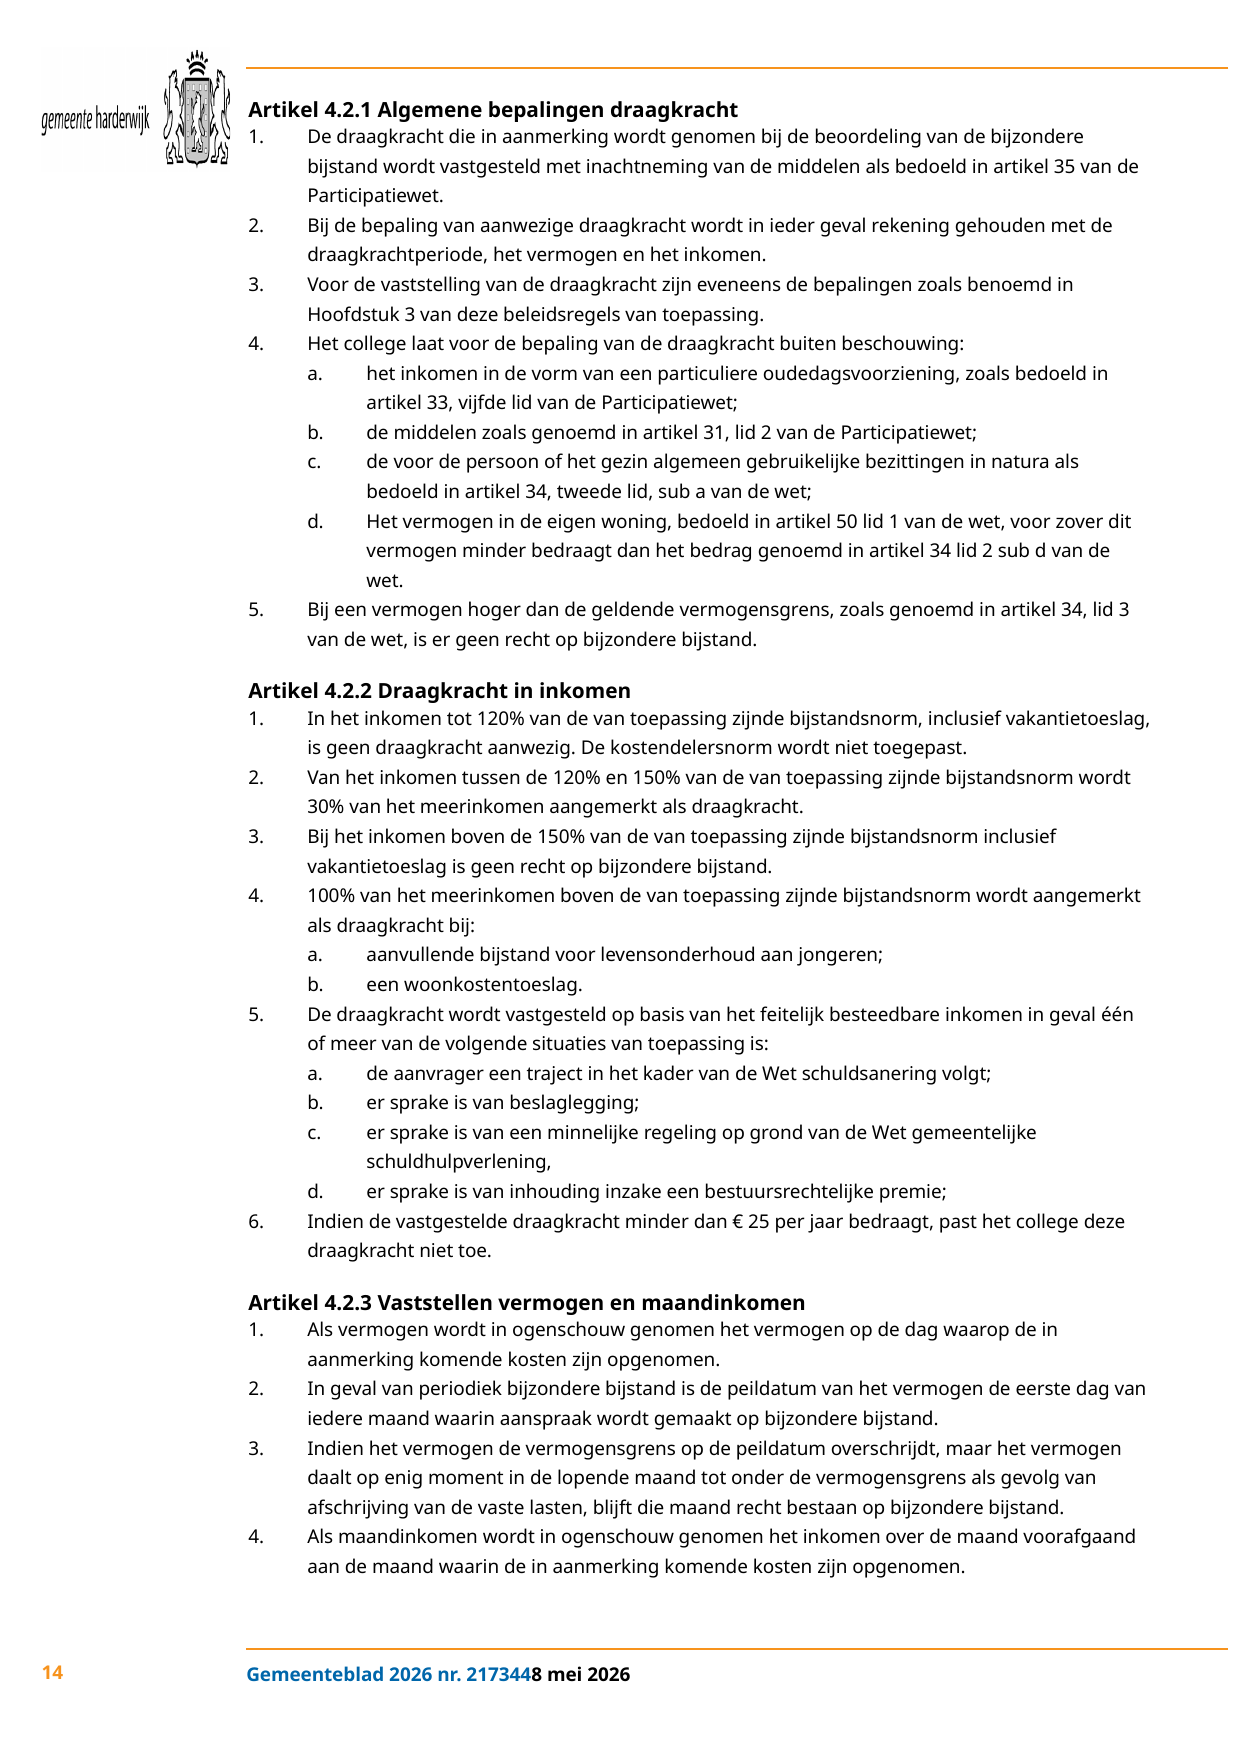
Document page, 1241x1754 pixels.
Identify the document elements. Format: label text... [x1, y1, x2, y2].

list Bij een vermogen hoger dan de geldende vermogensgrens, zoals genoemd in artikel 34, lid 3 van de wet, is er geen recht op bijzondere bijstand. [248, 597, 1152, 652]
text Artikel 4.2.1 Algemene bepalingen draagkracht [248, 95, 1152, 123]
list de voor de persoon of het gezin algemeen gebruikelijke bezittingen in natura als bedoeld in artikel 34, tweede lid, sub a van de wet; [307, 449, 1152, 504]
list de aanvrager een traject in het kader van de Wet schuldsanering volgt; [307, 1060, 1152, 1086]
list Indien de vastgestelde draagkracht minder dan € 25 per jaar bedraagt, past het college deze draagkracht niet toe. [248, 1208, 1152, 1263]
list In het inkomen tot 120% van de van toepassing zijnde bijstandsnorm, inclusief vakantietoeslag, is geen draagkracht aanwezig. De kostendelersnorm wordt niet toegepast. [248, 705, 1152, 760]
list Het vermogen in de eigen woning, bedoeld in artikel 50 lid 1 van de wet, voor zover dit vermogen minder bedraagt dan het bedrag genoemd in artikel 34 lid 2 sub d van de wet. [307, 508, 1152, 593]
list De draagkracht wordt vastgesteld op basis van het feitelijk besteedbare inkomen in geval één of meer van de volgende situaties van toepassing is: [248, 1001, 1152, 1056]
list Als vermogen wordt in ogenschouw genomen het vermogen op de dag waarop de in aanmerking komende kosten zijn opgenomen. [248, 1316, 1152, 1372]
list de middelen zoals genoemd in artikel 31, lid 2 van de Participatiewet; [307, 419, 1152, 445]
list Van het inkomen tussen de 120% en 150% van de van toepassing zijnde bijstandsnorm wordt 30% van het meerinkomen aangemerkt als draagkracht. [248, 764, 1152, 819]
list In geval van periodiek bijzondere bijstand is de peildatum van het vermogen de eerste dag van iedere maand waarin aanspraak wordt gemaakt op bijzondere bijstand. [248, 1376, 1152, 1431]
list Voor de vaststelling van de draagkracht zijn eveneens de bepalingen zoals benoemd in Hoofdstuk 3 van deze beleidsregels van toepassing. [248, 271, 1152, 326]
list het inkomen in de vorm van een particuliere oudedagsvoorziening, zoals bedoeld in artikel 33, vijfde lid van de Participatiewet; [307, 360, 1152, 415]
list Bij de bepaling van aanwezige draagkracht wordt in ieder geval rekening gehouden met de draagkrachtperiode, het vermogen en het inkomen. [248, 212, 1152, 267]
list 100% van het meerinkomen boven de van toepassing zijnde bijstandsnorm wordt aangemerkt als draagkracht bij: [248, 882, 1152, 938]
list er sprake is van een minnelijke regeling op grond van de Wet gemeentelijke schuldhulpverlening, [307, 1119, 1152, 1174]
list er sprake is van beslaglegging; [307, 1089, 1152, 1115]
text Artikel 4.2.2 Draagkracht in inkomen [248, 677, 1152, 705]
list Als maandinkomen wordt in ogenschouw genomen het inkomen over de maand voorafgaand aan de maand waarin de in aanmerking komende kosten zijn opgenomen. [248, 1523, 1152, 1579]
picture [41, 47, 231, 172]
list aanvullende bijstand voor levensonderhoud aan jongeren; [307, 942, 1152, 967]
list Indien het vermogen de vermogensgrens op de peildatum overschrijdt, maar het vermogen daalt op enig moment in de lopende maand tot onder de vermogensgrens als gevolg van afschrijving van de vaste lasten, blijft die maand recht bestaan op bijzondere bijstand. [248, 1435, 1152, 1519]
list Bij het inkomen boven de 150% van de van toepassing zijnde bijstandsnorm inclusief vakantietoeslag is geen recht op bijzondere bijstand. [248, 823, 1152, 879]
list Het college laat voor de bepaling van de draagkracht buiten beschouwing: [248, 330, 1152, 356]
list een woonkostentoeslag. [307, 971, 1152, 997]
list De draagkracht die in aanmerking wordt genomen bij de beoordeling van de bijzondere bijstand wordt vastgesteld met inachtneming van de middelen als bedoeld in artikel 35 van de Participatiewet. [248, 123, 1152, 208]
list er sprake is van inhouding inzake een bestuursrechtelijke premie; [307, 1178, 1152, 1204]
text Artikel 4.2.3 Vaststellen vermogen en maandinkomen [248, 1288, 1152, 1316]
